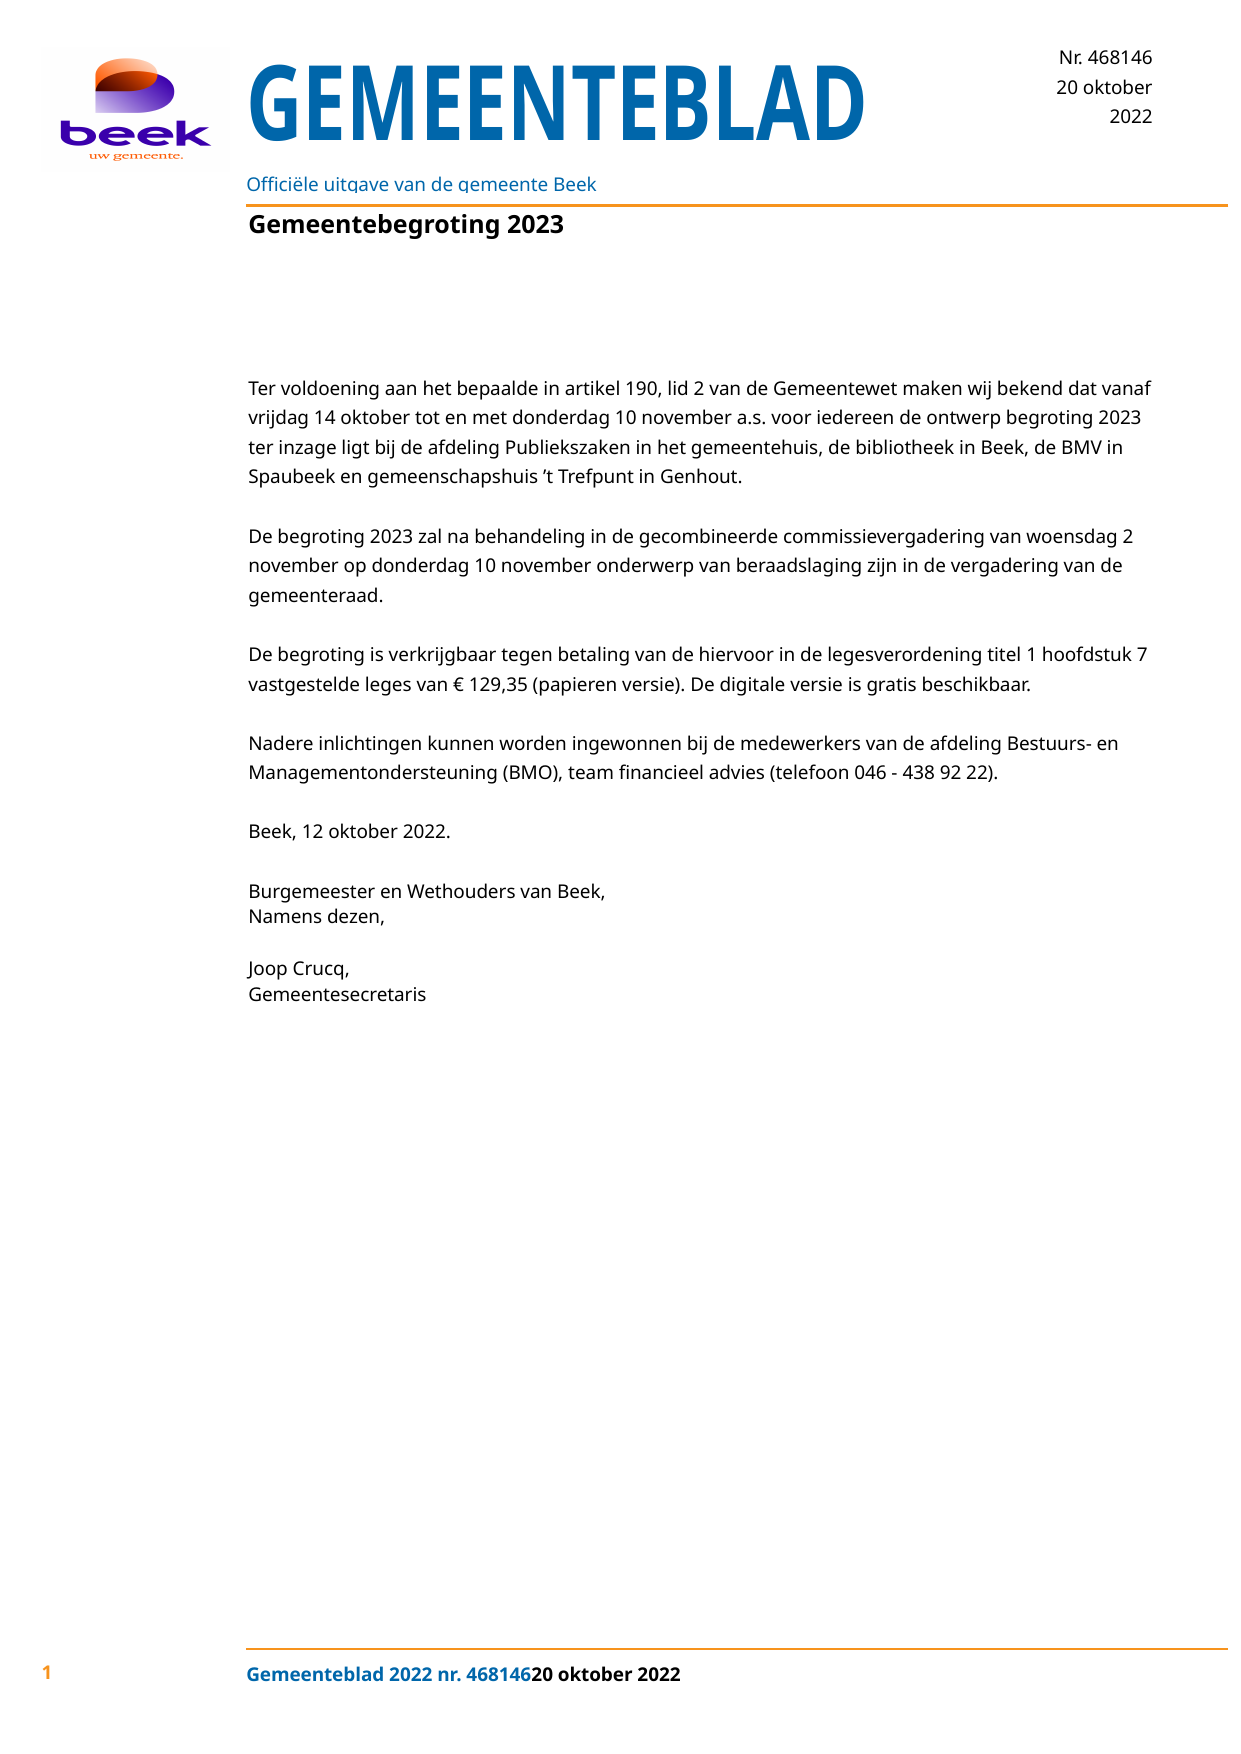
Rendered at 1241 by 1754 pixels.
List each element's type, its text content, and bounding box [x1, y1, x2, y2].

picture [41, 47, 231, 172]
text De begroting is verkrijgbaar tegen betaling van de hiervoor in de legesverordening titel 1 hoofdstuk 7 vastgestelde leges van € 129,35 (papieren versie). De digitale versie is gratis beschikbaar. [248, 641, 1152, 696]
text Burgemeester en Wethouders van Beek, [248, 878, 1152, 903]
text De begroting 2023 zal na behandeling in de gecombineerde commissievergadering van woensdag 2 november op donderdag 10 november onderwerp van beraadslaging zijn in de vergadering van de gemeenteraad. [248, 523, 1152, 608]
text Nadere inlichtingen kunnen worden ingewonnen bij de medewerkers van de afdeling Bestuurs- en Managementondersteuning (BMO), team financieel advies (telefoon 046 - 438 92 22). [248, 730, 1152, 785]
text Gemeentebegroting 2023 [248, 207, 1152, 241]
text Namens dezen, [248, 903, 1152, 929]
text Ter voldoening aan het bepaalde in artikel 190, lid 2 van de Gemeentewet maken wij bekend dat vanaf vrijdag 14 oktober tot en met donderdag 10 november a.s. voor iedereen de ontwerp begroting 2023 ter inzage ligt bij de afdeling Publiekszaken in het gemeentehuis, de bibliotheek in Beek, de BMV in Spaubeek en gemeenschapshuis ’t Trefpunt in Genhout. [248, 375, 1152, 489]
text Gemeentesecretaris [248, 981, 1152, 1006]
text Beek, 12 oktober 2022. [248, 819, 1152, 844]
text Joop Crucq, [248, 955, 1152, 981]
